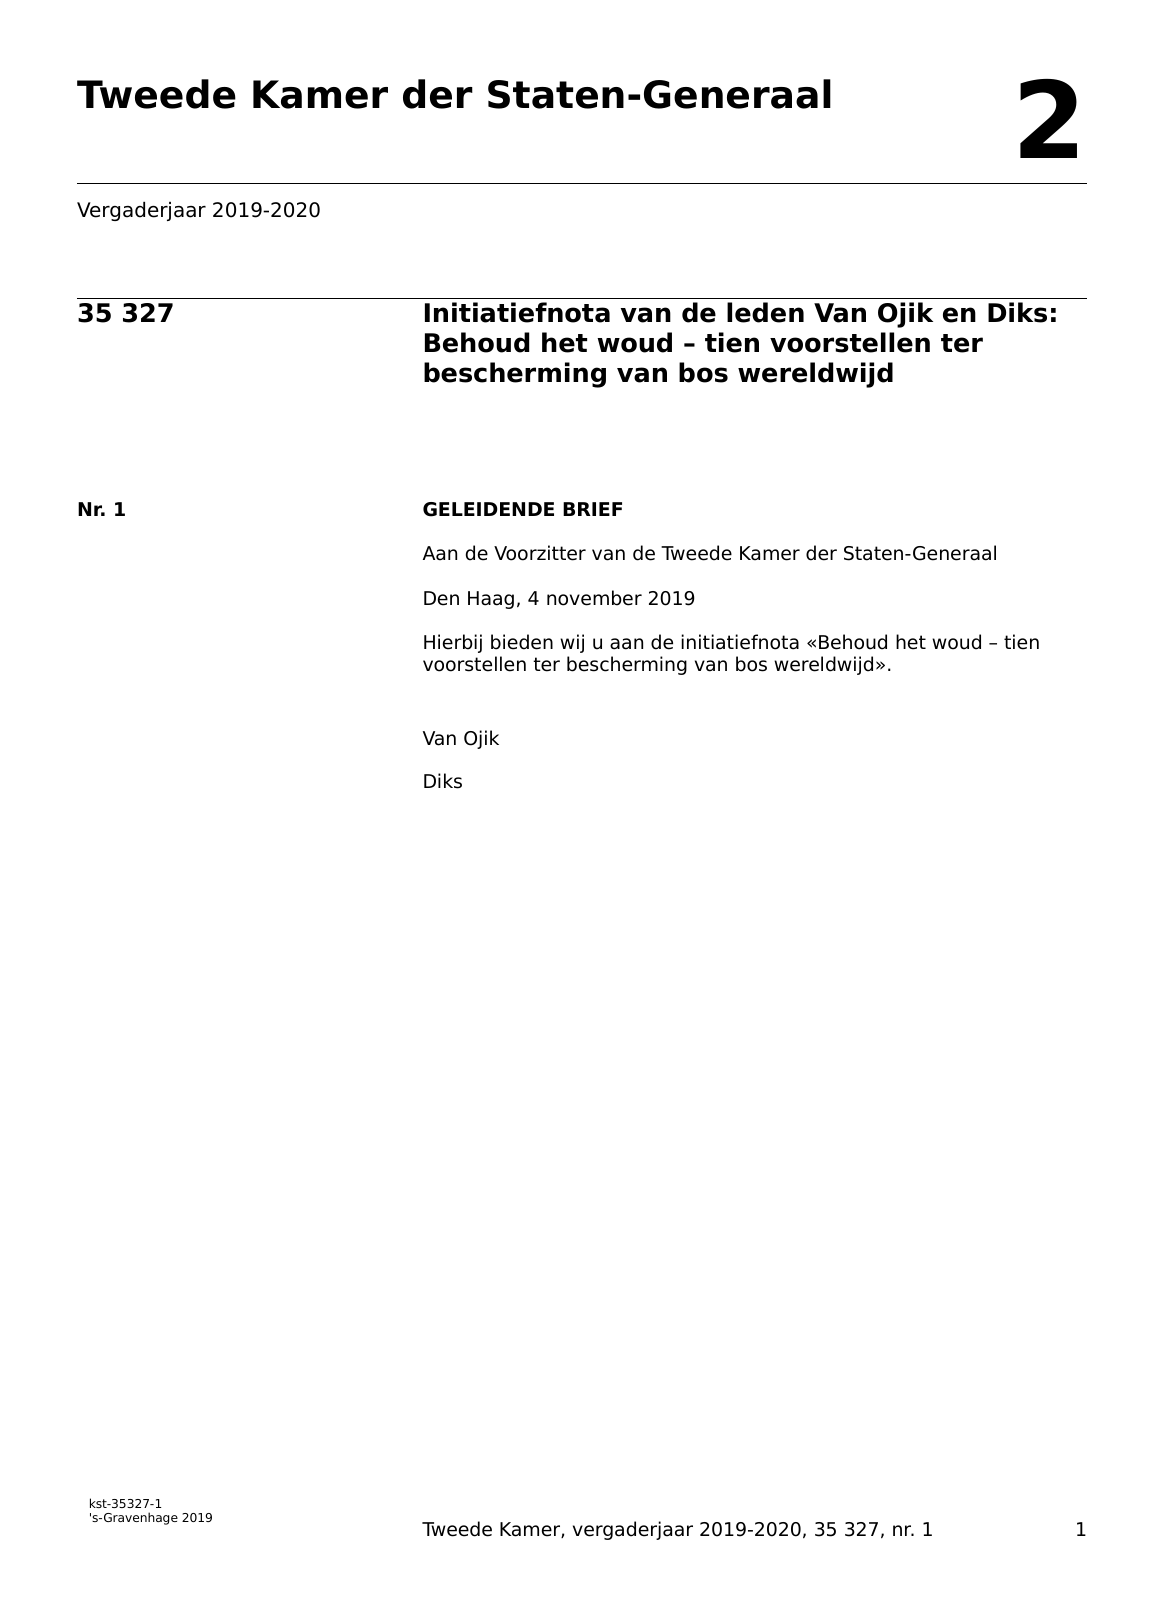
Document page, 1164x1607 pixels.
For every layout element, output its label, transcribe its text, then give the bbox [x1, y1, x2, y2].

text 's-Gravenhage 2019 [88, 1511, 323, 1525]
text Aan de Voorzitter van de Tweede Kamer der Staten-Generaal [422, 543, 1087, 565]
table_header Tweede Kamer der Staten-Generaal [77, 59, 886, 183]
text kst-35327-1 [88, 1497, 323, 1511]
text Van Ojik Diks [422, 706, 1087, 793]
table_header 2 [886, 59, 1087, 183]
subtitle Nr. 1 GELEIDENDE BRIEF [77, 499, 1087, 521]
table_cell Vergaderjaar 2019-2020 [77, 184, 1087, 298]
subtitle 35 327 Initiatiefnota van de leden Van Ojik en Diks: Behoud het woud – tien voorstellen ter bescherming van bos wereldwijd [77, 299, 1087, 388]
text Hierbij bieden wij u aan de initiatiefnota «Behoud het woud – tien voorstellen ter bescherming van bos wereldwijd». [422, 632, 1087, 676]
text Den Haag, 4 november 2019 [422, 587, 1087, 609]
